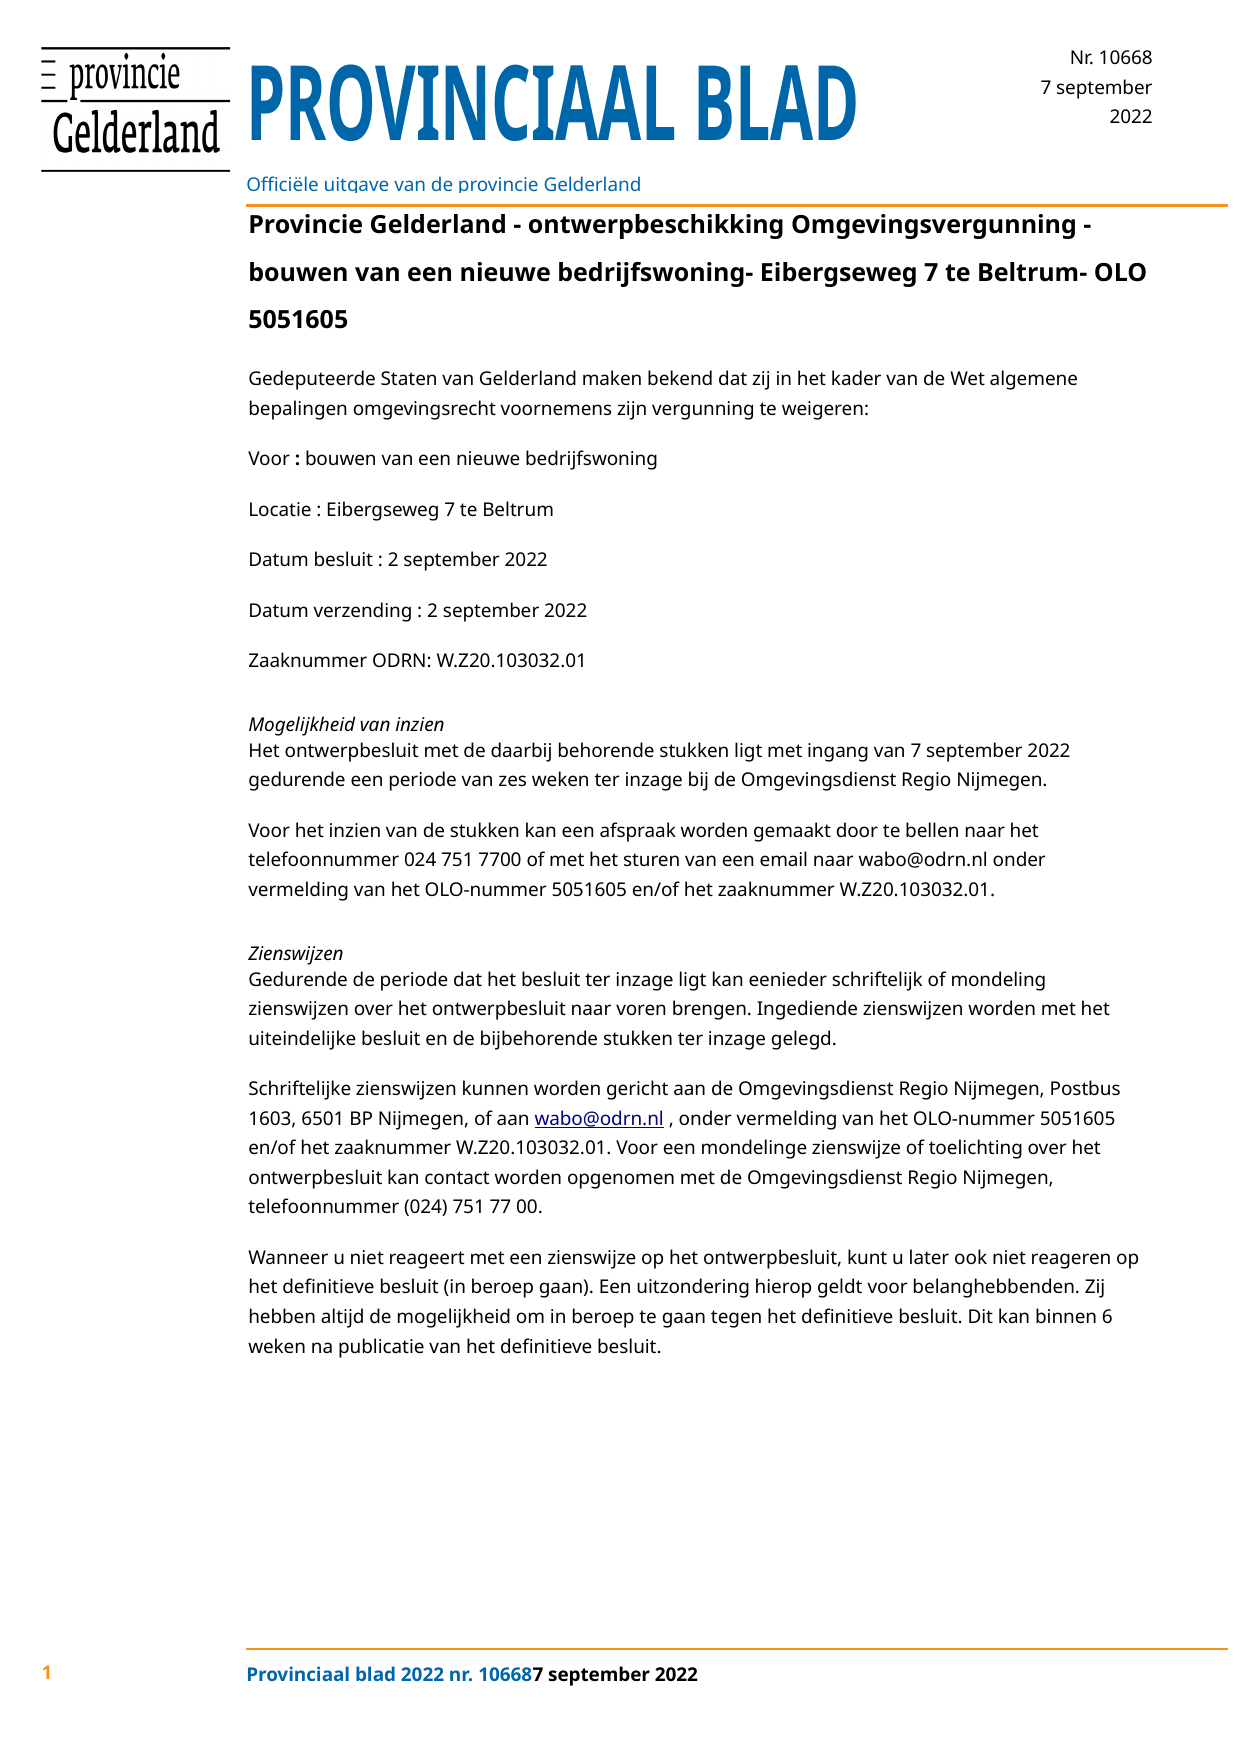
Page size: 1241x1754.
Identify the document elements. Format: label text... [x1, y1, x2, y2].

text Gedeputeerde Staten van Gelderland maken bekend dat zij in het kader van de Wet algemene bepalingen omgevingsrecht voornemens zijn vergunning te weigeren: [248, 366, 1152, 421]
text Het ontwerpbesluit met de daarbij behorende stukken ligt met ingang van 7 september 2022 gedurende een periode van zes weken ter inzage bij de Omgevingsdienst Regio Nijmegen. [248, 737, 1152, 792]
text Zienswijzen [248, 940, 1152, 966]
text Gedurende de periode dat het besluit ter inzage ligt kan eenieder schriftelijk of mondeling zienswijzen over het ontwerpbesluit naar voren brengen. Ingediende zienswijzen worden met het uiteindelijke besluit en de bijbehorende stukken ter inzage gelegd. [248, 966, 1152, 1051]
text Datum verzending : 2 september 2022 [248, 597, 1152, 622]
text Mogelijkheid van inzien [248, 711, 1152, 737]
text Voor het inzien van de stukken kan een afspraak worden gemaakt door te bellen naar het telefoonnummer 024 751 7700 of met het sturen van een email naar wabo@odrn.nl onder vermelding van het OLO-nummer 5051605 en/of het zaaknummer W.Z20.103032.01. [248, 817, 1152, 902]
picture [41, 47, 231, 172]
text Provincie Gelderland - ontwerpbeschikking Omgevingsvergunning - bouwen van een nieuwe bedrijfswoning- Eibergseweg 7 te Beltrum- OLO 5051605 [248, 207, 1152, 336]
text Schriftelijke zienswijzen kunnen worden gericht aan de Omgevingsdienst Regio Nijmegen, Postbus 1603, 6501 BP Nijmegen, of aan wabo@odrn.nl , onder vermelding van het OLO-nummer 5051605 en/of het zaaknummer W.Z20.103032.01. Voor een mondelinge zienswijze of toelichting over het ontwerpbesluit kan contact worden opgenomen met de Omgevingsdienst Regio Nijmegen, telefoonnummer (024) 751 77 00. [248, 1075, 1152, 1219]
text Locatie : Eibergseweg 7 te Beltrum [248, 496, 1152, 522]
text Datum besluit : 2 september 2022 [248, 546, 1152, 572]
text Voor : bouwen van een nieuwe bedrijfswoning [248, 446, 1152, 471]
text Zaaknummer ODRN: W.Z20.103032.01 [248, 647, 1152, 673]
text Wanneer u niet reageert met een zienswijze op het ontwerpbesluit, kunt u later ook niet reageren op het definitieve besluit (in beroep gaan). Een uitzondering hierop geldt voor belanghebbenden. Zij hebben altijd de mogelijkheid om in beroep te gaan tegen het definitieve besluit. Dit kan binnen 6 weken na publicatie van het definitieve besluit. [248, 1244, 1152, 1358]
